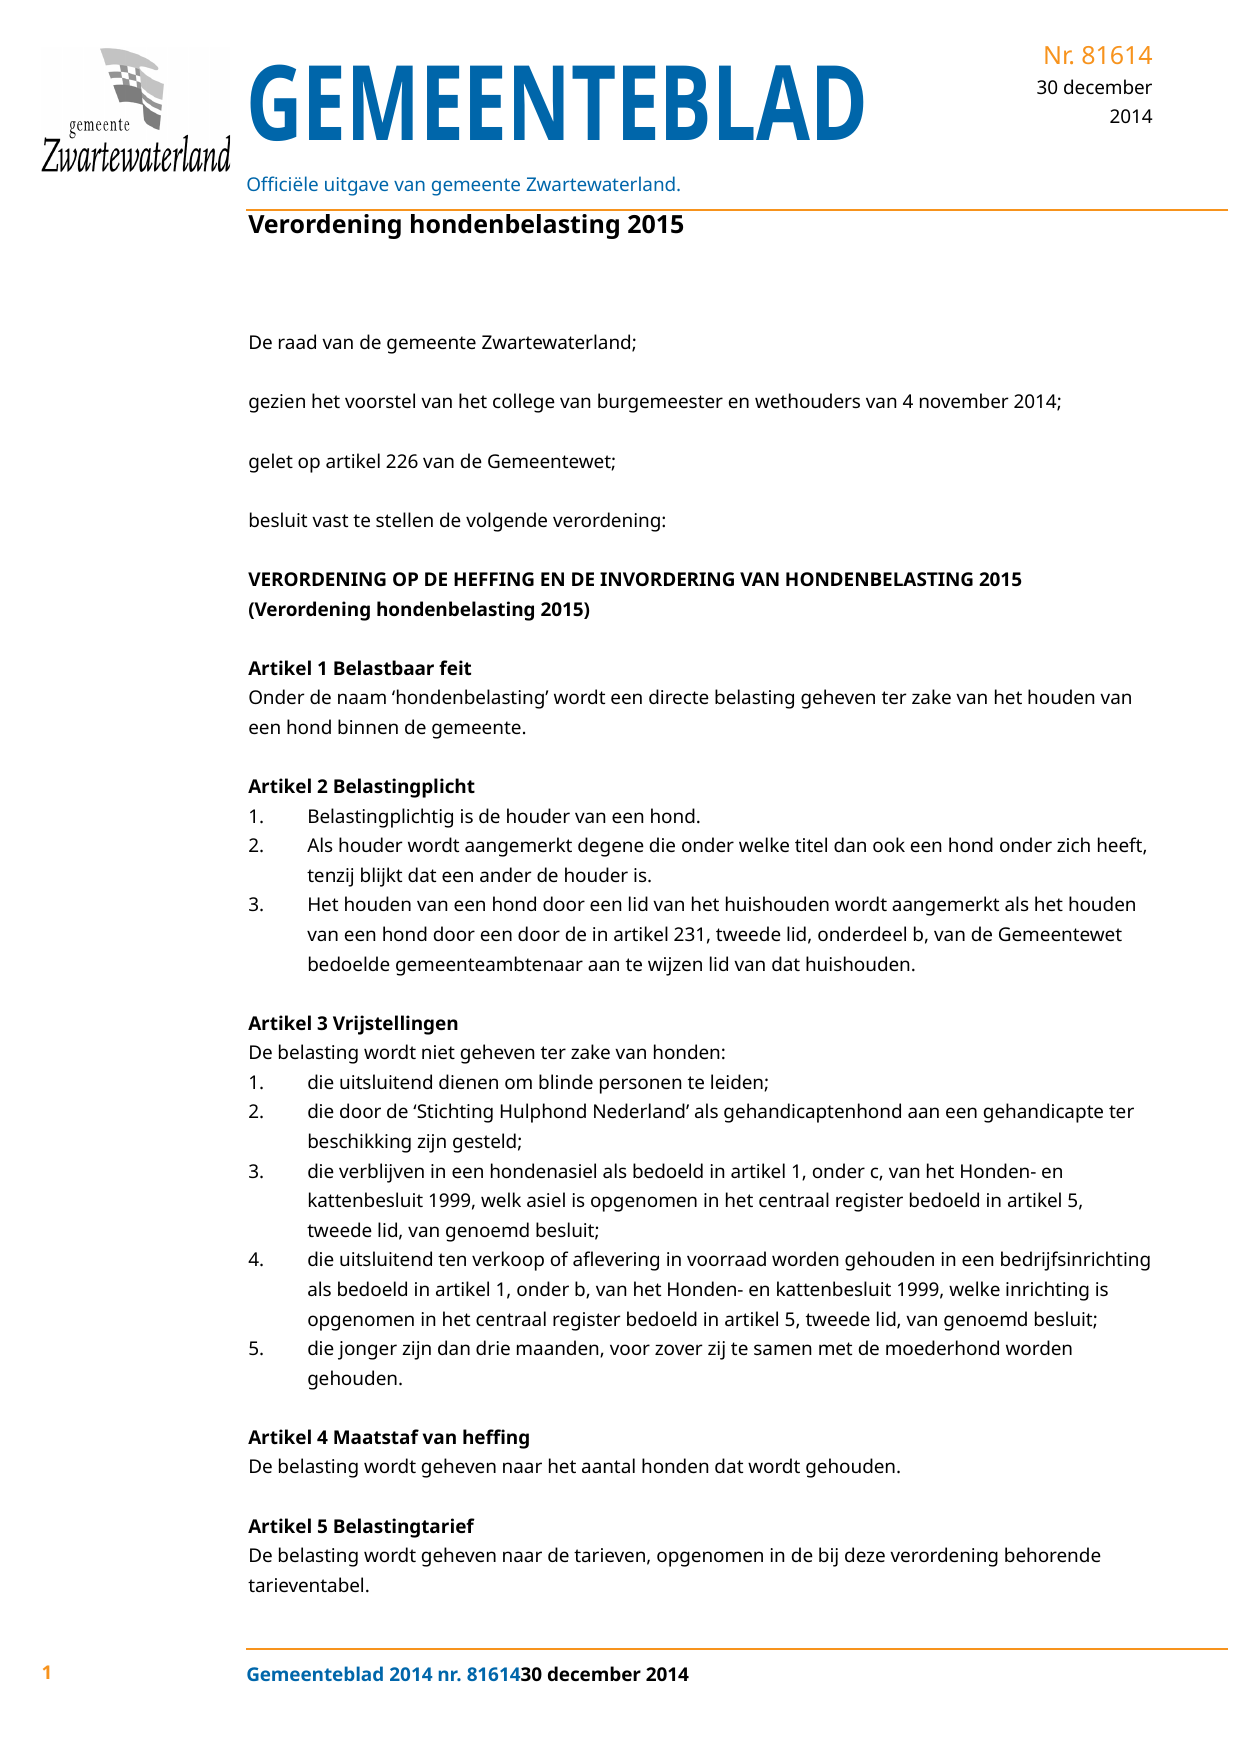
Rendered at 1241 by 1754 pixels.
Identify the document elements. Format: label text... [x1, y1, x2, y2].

text De belasting wordt niet geheven ter zake van honden: [248, 1039, 1152, 1065]
text gezien het voorstel van het college van burgemeester en wethouders van 4 november 2014; [248, 389, 1152, 414]
text Artikel 4 Maatstaf van heffing [248, 1424, 1152, 1450]
text gelet op artikel 226 van de Gemeentewet; [248, 448, 1152, 473]
text VERORDENING OP DE HEFFING EN DE INVORDERING VAN HONDENBELASTING 2015 [248, 566, 1152, 592]
list die door de ‘Stichting Hulphond Nederland’ als gehandicaptenhond aan een gehandicapte ter beschikking zijn gesteld; [248, 1099, 1152, 1154]
text De belasting wordt geheven naar de tarieven, opgenomen in de bij deze verordening behorende tarieventabel. [248, 1542, 1152, 1598]
text besluit vast te stellen de volgende verordening: [248, 507, 1152, 533]
list Belastingplichtig is de houder van een hond. [248, 803, 1152, 828]
text Artikel 5 Belastingtarief [248, 1513, 1152, 1538]
list die verblijven in een hondenasiel als bedoeld in artikel 1, onder c, van het Honden- en kattenbesluit 1999, welk asiel is opgenomen in het centraal register bedoeld in artikel 5, tweede lid, van genoemd besluit; [248, 1158, 1152, 1243]
text Verordening hondenbelasting 2015 [248, 211, 1152, 241]
list die jonger zijn dan drie maanden, voor zover zij te samen met de moederhond worden gehouden. [248, 1335, 1152, 1391]
text Artikel 2 Belastingplicht [248, 773, 1152, 799]
text De belasting wordt geheven naar het aantal honden dat wordt gehouden. [248, 1454, 1152, 1479]
list die uitsluitend dienen om blinde personen te leiden; [248, 1069, 1152, 1095]
list Het houden van een hond door een lid van het huishouden wordt aangemerkt als het houden van een hond door een door de in artikel 231, tweede lid, onderdeel b, van de Gemeentewet bedoelde gemeenteambtenaar aan te wijzen lid van dat huishouden. [248, 892, 1152, 976]
text Artikel 3 Vrijstellingen [248, 1010, 1152, 1036]
text De raad van de gemeente Zwartewaterland; [248, 329, 1152, 355]
text Artikel 1 Belastbaar feit [248, 655, 1152, 681]
list Als houder wordt aangemerkt degene die onder welke titel dan ook een hond onder zich heeft, tenzij blijkt dat een ander de houder is. [248, 832, 1152, 888]
picture [41, 47, 231, 172]
text (Verordening hondenbelasting 2015) [248, 596, 1152, 621]
list die uitsluitend ten verkoop of aflevering in voorraad worden gehouden in een bedrijfsinrichting als bedoeld in artikel 1, onder b, van het Honden- en kattenbesluit 1999, welke inrichting is opgenomen in het centraal register bedoeld in artikel 5, tweede lid, van genoemd besluit; [248, 1247, 1152, 1331]
text Onder de naam ‘hondenbelasting’ wordt een directe belasting geheven ter zake van het houden van een hond binnen de gemeente. [248, 684, 1152, 740]
